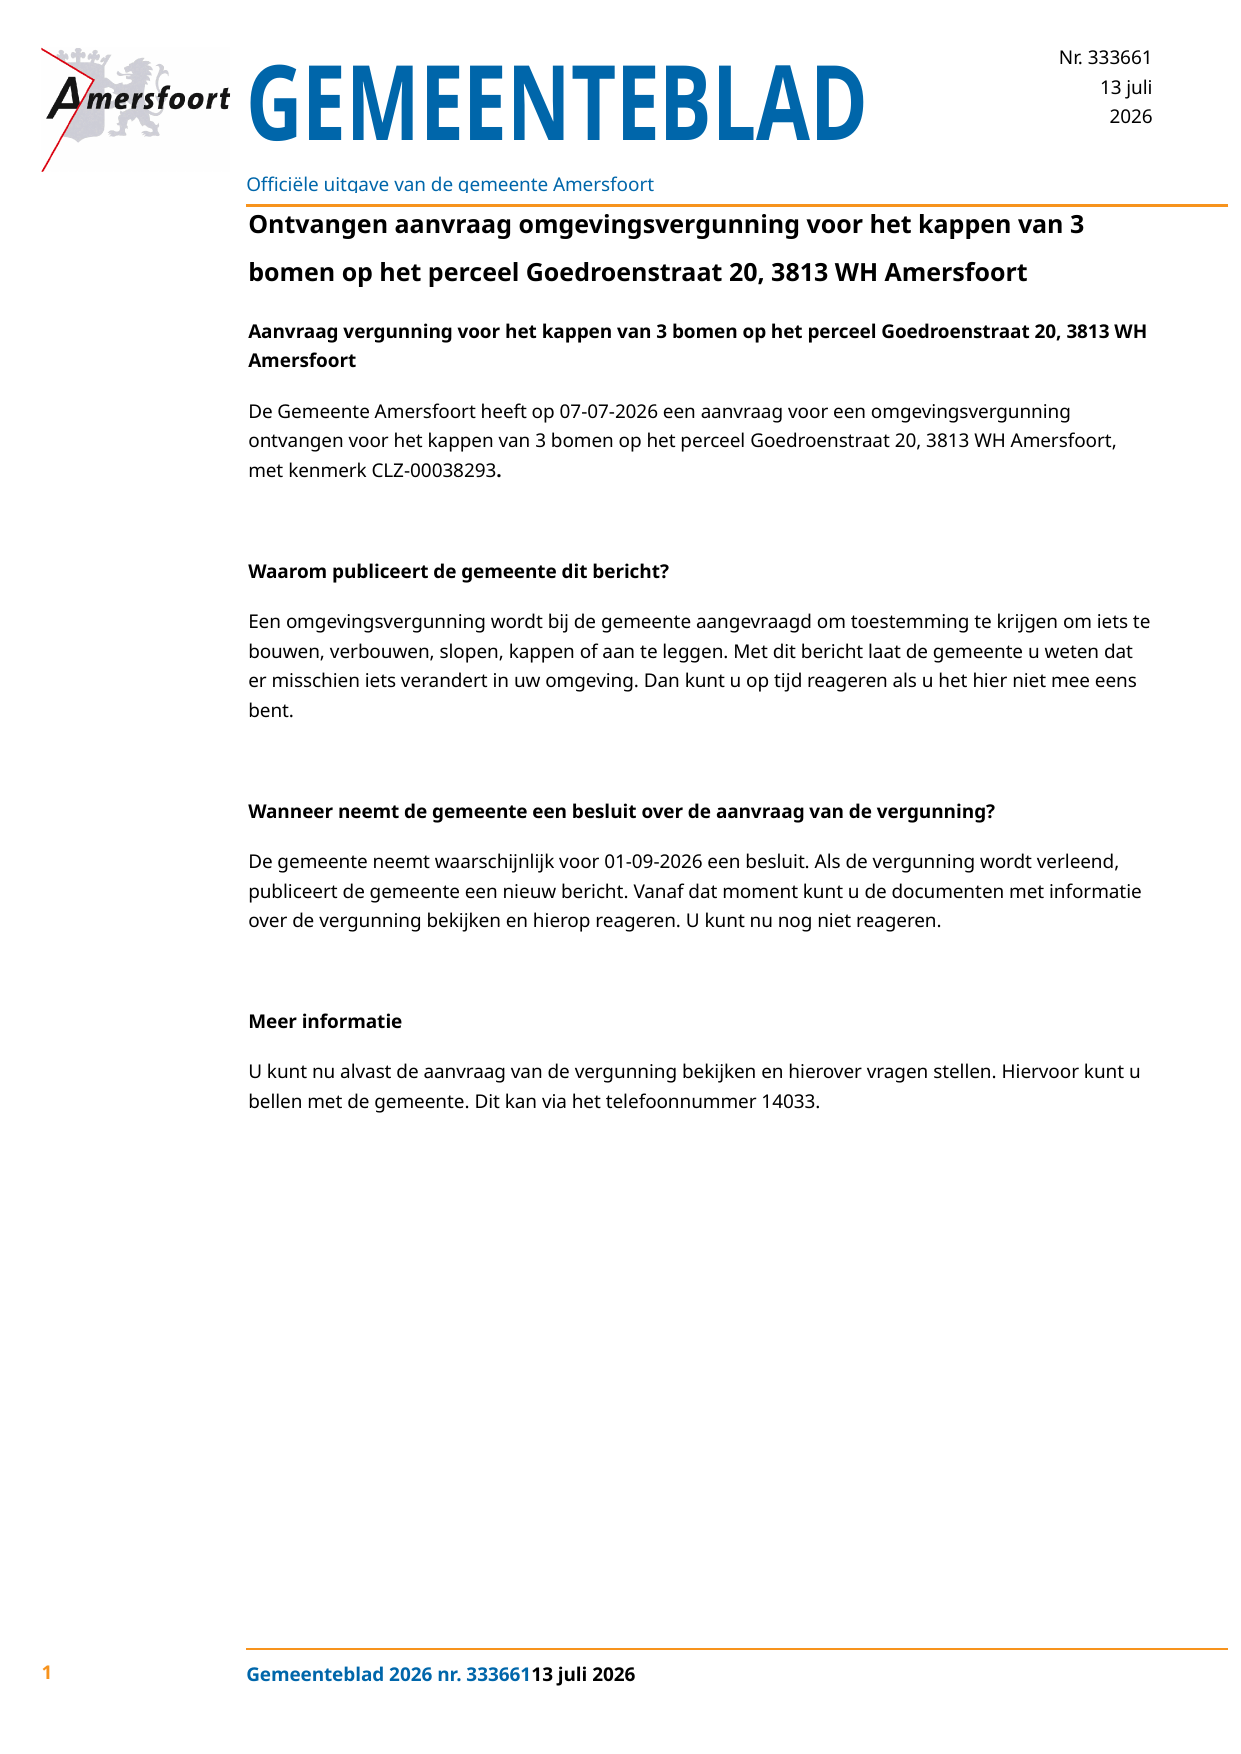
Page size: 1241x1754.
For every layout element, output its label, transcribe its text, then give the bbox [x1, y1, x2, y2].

text Waarom publiceert de gemeente dit bericht? [248, 558, 1152, 584]
text Ontvangen aanvraag omgevingsvergunning voor het kappen van 3 bomen op het perceel Goedroenstraat 20, 3813 WH Amersfoort [248, 207, 1152, 288]
text U kunt nu alvast de aanvraag van de vergunning bekijken en hierover vragen stellen. Hiervoor kunt u bellen met de gemeente. Dit kan via het telefoonnummer 14033. [248, 1059, 1152, 1114]
text Meer informatie [248, 1008, 1152, 1034]
text De gemeente neemt waarschijnlijk voor 01-09-2026 een besluit. Als de vergunning wordt verleend, publiceert de gemeente een nieuw bericht. Vanaf dat moment kunt u de documenten met informatie over de vergunning bekijken en hierop reageren. U kunt nu nog niet reageren. [248, 848, 1152, 933]
text Aanvraag vergunning voor het kappen van 3 bomen op het perceel Goedroenstraat 20, 3813 WH Amersfoort [248, 318, 1152, 373]
text Wanneer neemt de gemeente een besluit over de aanvraag van de vergunning? [248, 798, 1152, 824]
text De Gemeente Amersfoort heeft op 07-07-2026 een aanvraag voor een omgevingsvergunning ontvangen voor het kappen van 3 bomen op het perceel Goedroenstraat 20, 3813 WH Amersfoort, met kenmerk CLZ-00038293. [248, 398, 1152, 483]
picture [41, 47, 231, 172]
text Een omgevingsvergunning wordt bij de gemeente aangevraagd om toestemming te krijgen om iets te bouwen, verbouwen, slopen, kappen of aan te leggen. Met dit bericht laat de gemeente u weten dat er misschien iets verandert in uw omgeving. Dan kunt u op tijd reageren als u het hier niet mee eens bent. [248, 608, 1152, 723]
